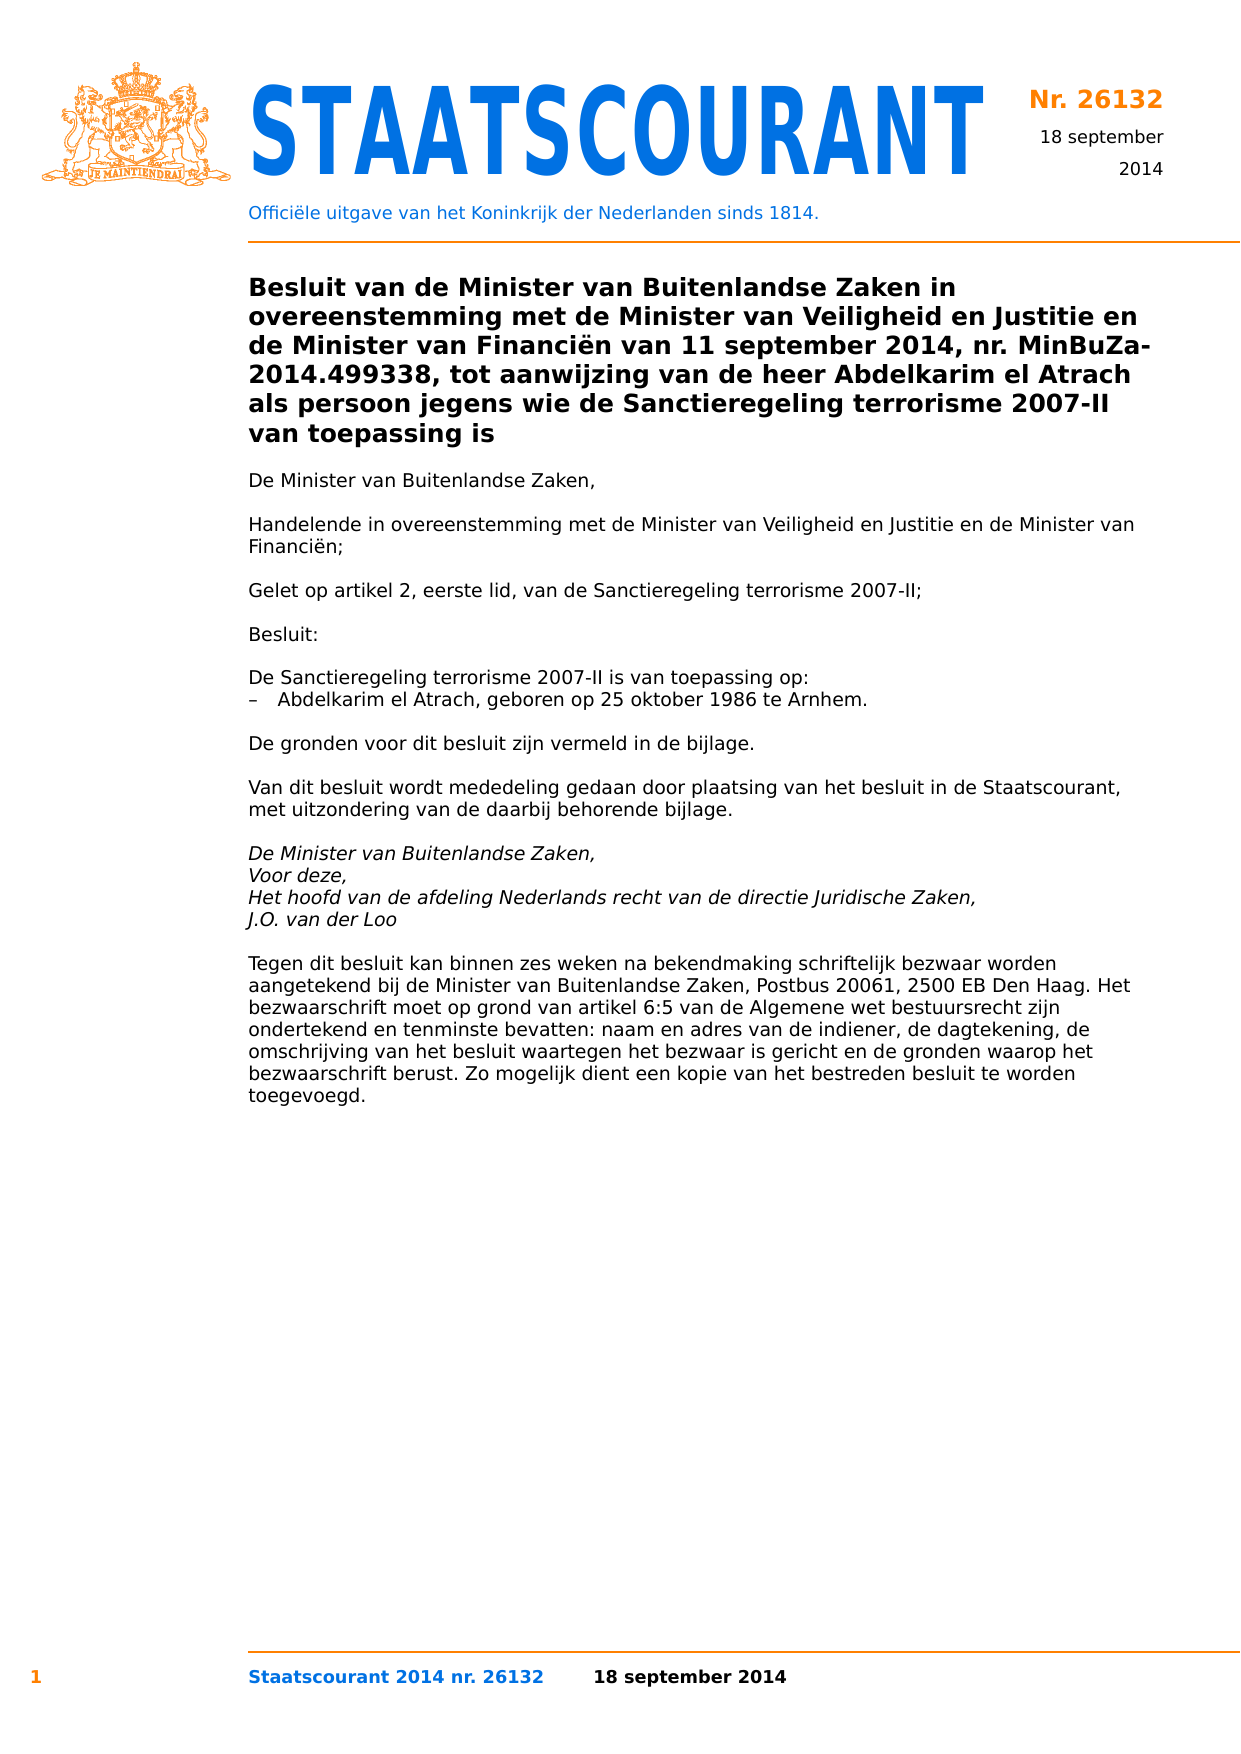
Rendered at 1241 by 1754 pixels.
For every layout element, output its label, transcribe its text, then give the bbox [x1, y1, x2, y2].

text De Minister van Buitenlandse Zaken, Voor deze, Het hoofd van de afdeling Nederlands recht van de directie Juridische Zaken, J.O. van der Loo [248, 843, 1163, 931]
text Besluit: [248, 623, 1163, 645]
table_cell 18 september [998, 121, 1240, 153]
text – Abdelkarim el Atrach, geboren op 25 oktober 1986 te Arnhem. [248, 689, 1163, 711]
text De Sanctieregeling terrorisme 2007-II is van toepassing op: [248, 667, 1163, 689]
text Handelende in overeenstemming met de Minister van Veiligheid en Justitie en de Minister van Financiën; [248, 514, 1163, 558]
table_cell Officiële uitgave van het Koninkrijk der Nederlanden sinds 1814. [248, 203, 1240, 241]
table_cell 2014 [998, 153, 1240, 203]
text De gronden voor dit besluit zijn vermeld in de bijlage. [248, 733, 1163, 755]
text Van dit besluit wordt mededeling gedaan door plaatsing van het besluit in de Staatscourant, met uitzondering van de daarbij behorende bijlage. [248, 777, 1163, 821]
table_header STAATSCOURANT [248, 62, 998, 203]
subtitle Besluit van de Minister van Buitenlandse Zaken in overeenstemming met de Minister van Veiligheid en Justitie en de Minister van Financiën van 11 september 2014, nr. MinBuZa-2014.499338, tot aanwijzing van de heer Abdelkarim el Atrach als persoon jegens wie de Sanctieregeling terrorisme 2007-II van toepassing is [248, 273, 1163, 448]
table_header [25, 62, 248, 241]
picture [41, 62, 231, 186]
text De Minister van Buitenlandse Zaken, [248, 470, 1163, 492]
text Tegen dit besluit kan binnen zes weken na bekendmaking schriftelijk bezwaar worden aangetekend bij de Minister van Buitenlandse Zaken, Postbus 20061, 2500 EB Den Haag. Het bezwaarschrift moet op grond van artikel 6:5 van de Algemene wet bestuursrecht zijn ondertekend en tenminste bevatten: naam en adres van de indiener, de dagtekening, de omschrijving van het besluit waartegen het bezwaar is gericht en de gronden waarop het bezwaarschrift berust. Zo mogelijk dient een kopie van het bestreden besluit te worden toegevoegd. [248, 953, 1163, 1106]
text Gelet op artikel 2, eerste lid, van de Sanctieregeling terrorisme 2007-II; [248, 579, 1163, 602]
table_header Nr. 26132 [998, 62, 1240, 121]
